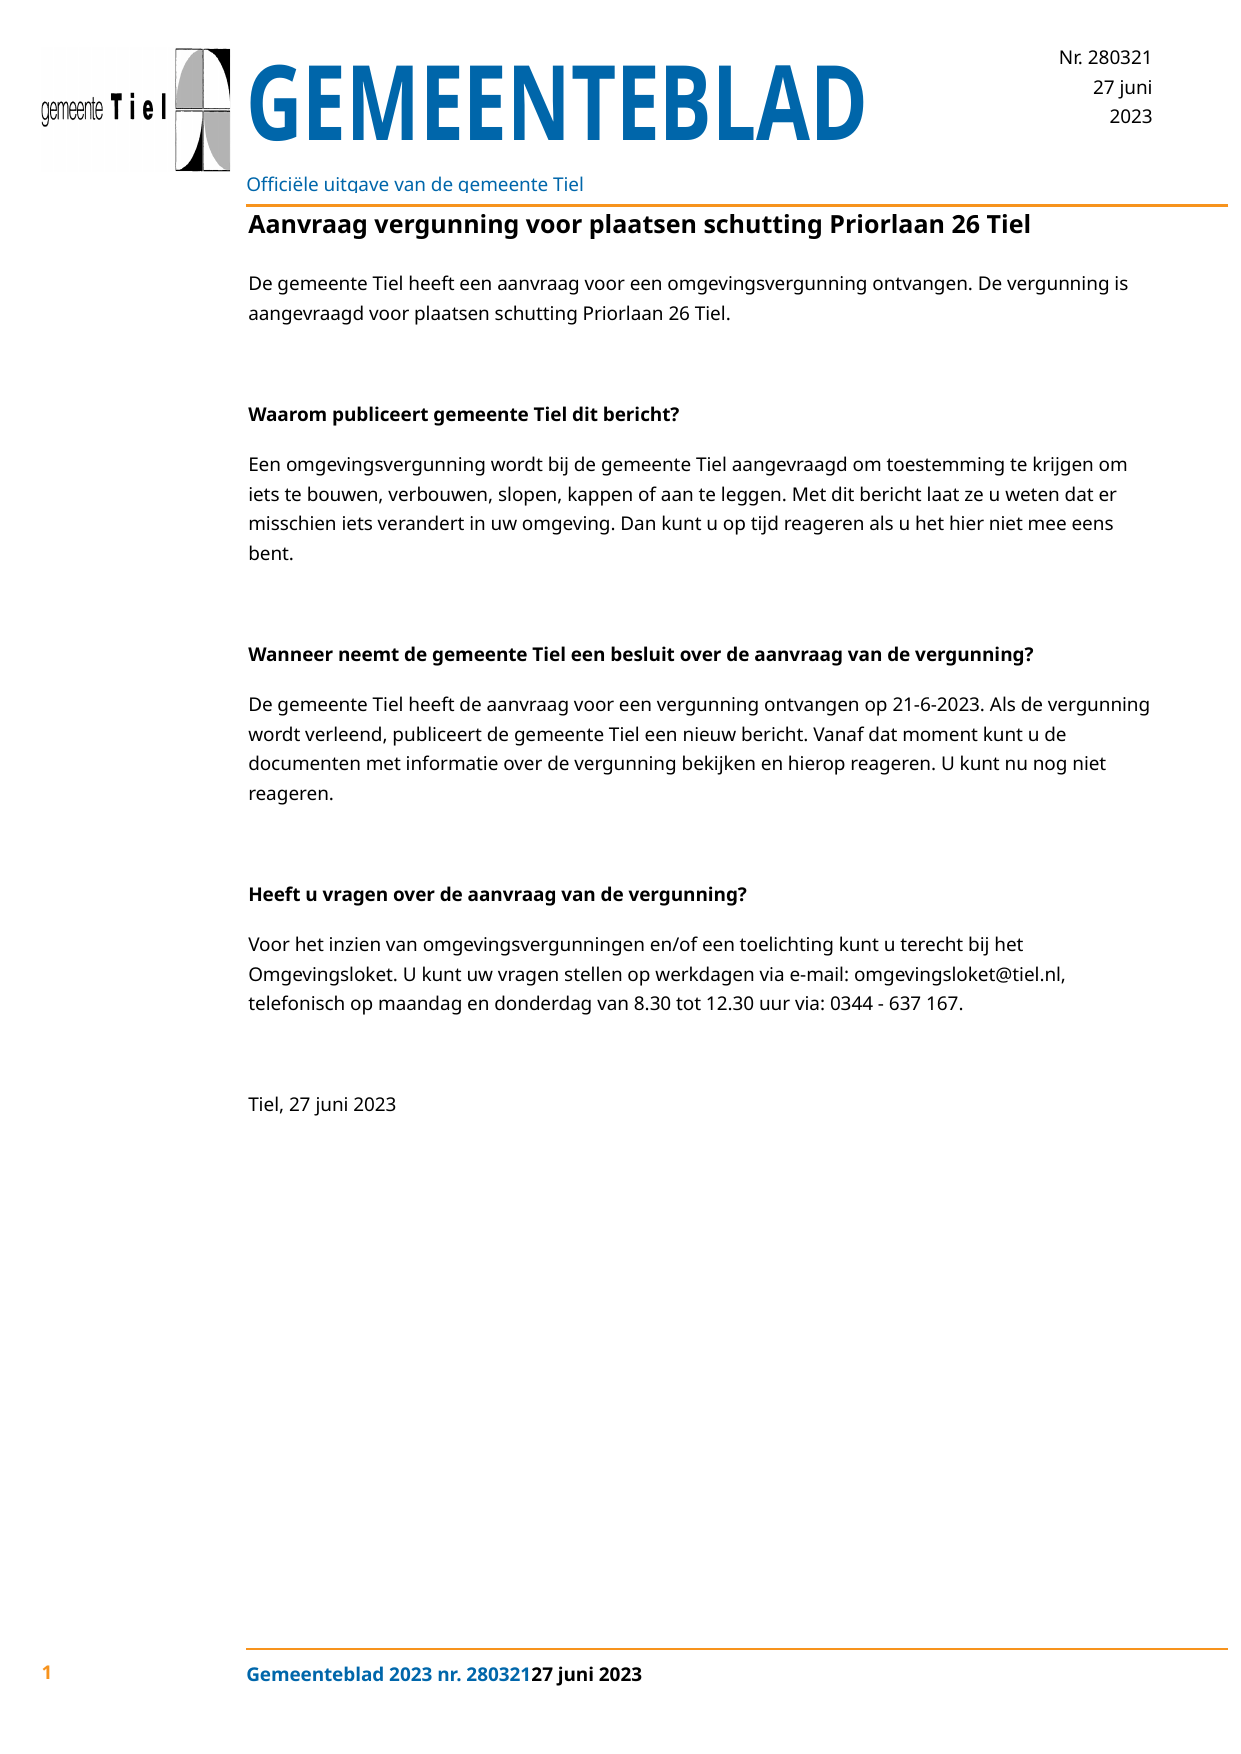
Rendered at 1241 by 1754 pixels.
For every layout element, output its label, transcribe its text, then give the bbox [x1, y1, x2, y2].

text Wanneer neemt de gemeente Tiel een besluit over de aanvraag van de vergunning? [248, 641, 1152, 666]
text Een omgevingsvergunning wordt bij de gemeente Tiel aangevraagd om toestemming te krijgen om iets te bouwen, verbouwen, slopen, kappen of aan te leggen. Met dit bericht laat ze u weten dat er misschien iets verandert in uw omgeving. Dan kunt u op tijd reageren als u het hier niet mee eens bent. [248, 451, 1152, 566]
text Aanvraag vergunning voor plaatsen schutting Priorlaan 26 Tiel [248, 207, 1152, 241]
text Waarom publiceert gemeente Tiel dit bericht? [248, 401, 1152, 426]
text Heeft u vragen over de aanvraag van de vergunning? [248, 881, 1152, 906]
text Tiel, 27 juni 2023 [248, 1091, 1152, 1117]
text De gemeente Tiel heeft de aanvraag voor een vergunning ontvangen op 21-6-2023. Als de vergunning wordt verleend, publiceert de gemeente Tiel een nieuw bericht. Vanaf dat moment kunt u de documenten met informatie over de vergunning bekijken en hierop reageren. U kunt nu nog niet reageren. [248, 691, 1152, 806]
text De gemeente Tiel heeft een aanvraag voor een omgevingsvergunning ontvangen. De vergunning is aangevraagd voor plaatsen schutting Priorlaan 26 Tiel. [248, 270, 1152, 326]
text Voor het inzien van omgevingsvergunningen en/of een toelichting kunt u terecht bij het Omgevingsloket. U kunt uw vragen stellen op werkdagen via e-mail: omgevingsloket@tiel.nl, telefonisch op maandag en donderdag van 8.30 tot 12.30 uur via: 0344 - 637 167. [248, 931, 1152, 1016]
picture [41, 47, 231, 172]
